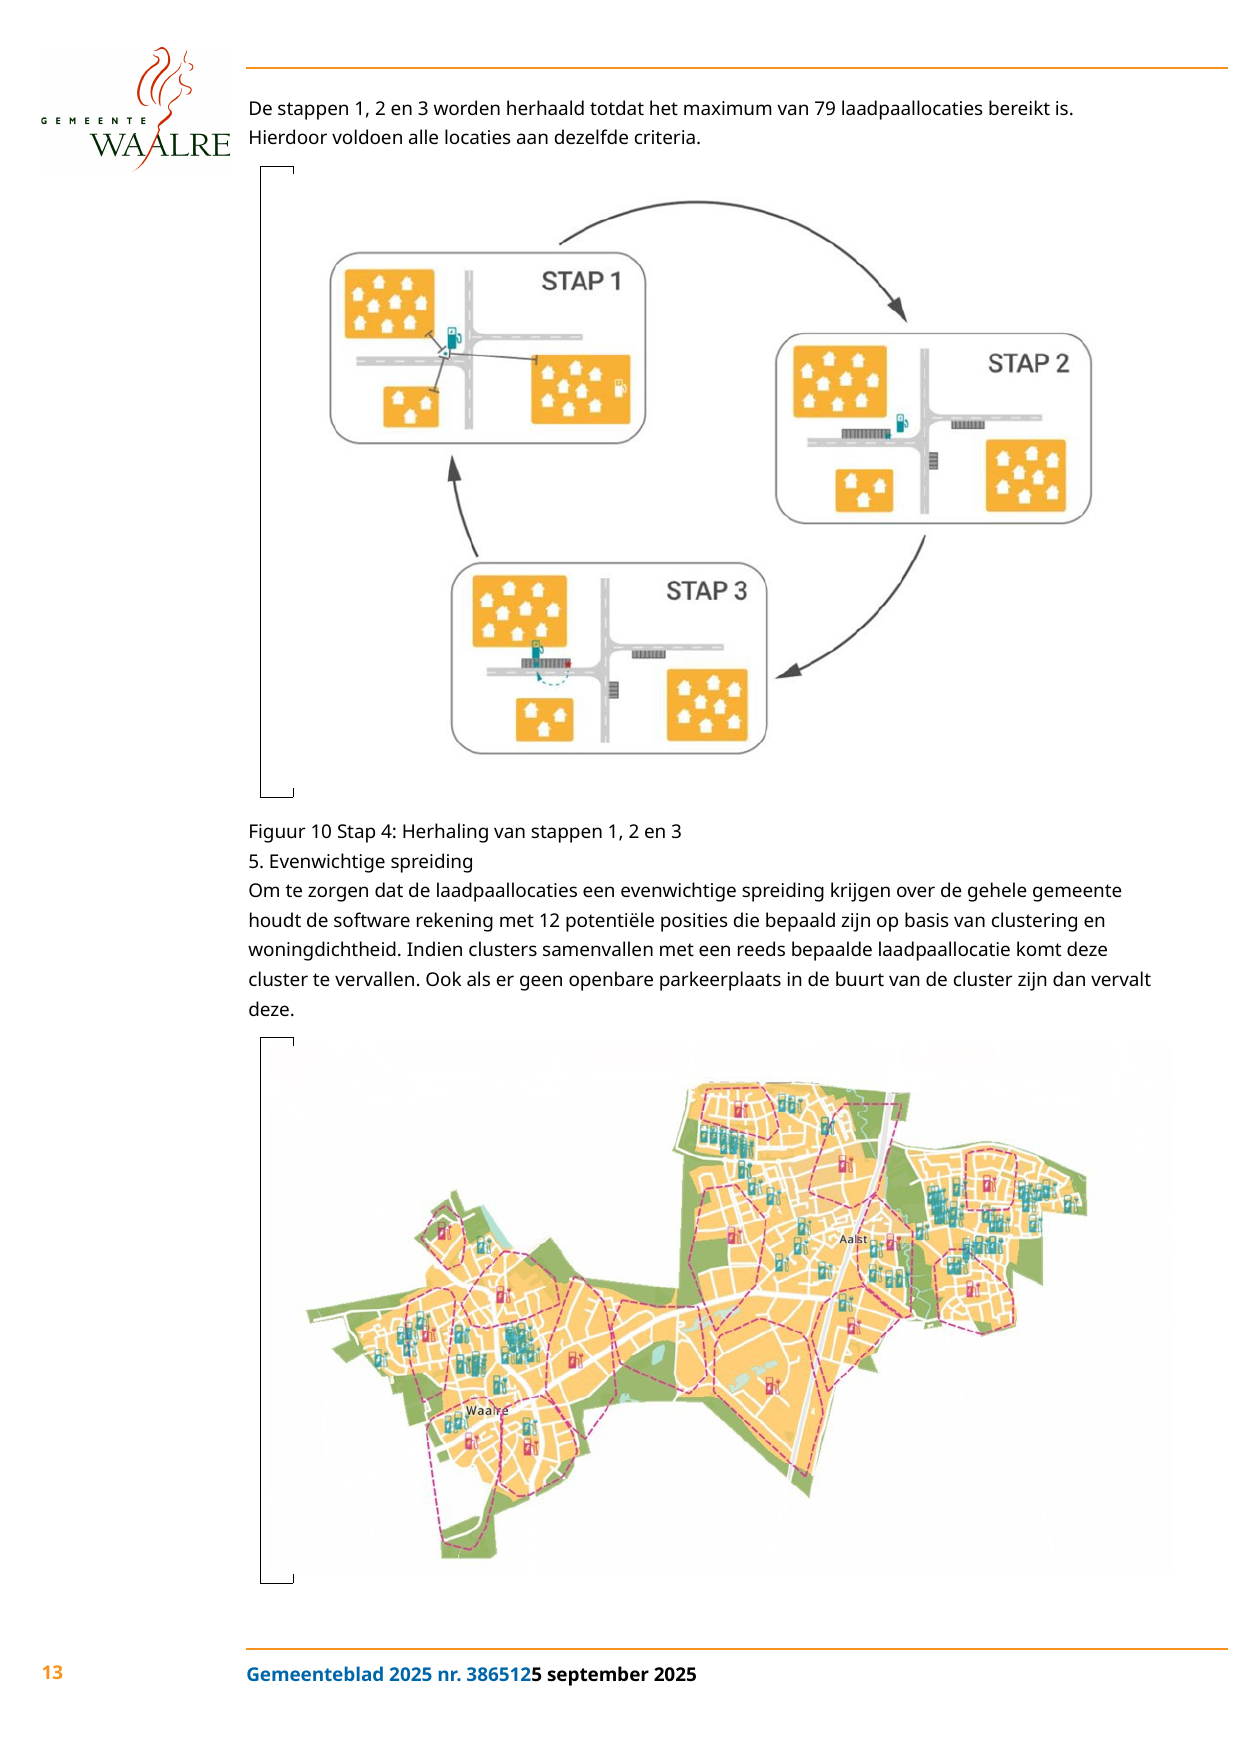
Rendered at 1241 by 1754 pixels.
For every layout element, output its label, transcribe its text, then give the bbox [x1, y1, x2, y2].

text De stappen 1, 2 en 3 worden herhaald totdat het maximum van 79 laadpaallocaties bereikt is. Hierdoor voldoen alle locaties aan dezelfde criteria. [248, 95, 1152, 150]
picture [268, 174, 1173, 788]
text 5. Evenwichtige spreiding [248, 848, 1152, 873]
text Figuur 10 Stap 4: Herhaling van stappen 1, 2 en 3 [248, 818, 1152, 844]
picture [41, 47, 231, 172]
picture [268, 1046, 1173, 1574]
text Om te zorgen dat de laadpaallocaties een evenwichtige spreiding krijgen over de gehele gemeente houdt de software rekening met 12 potentiële posities die bepaald zijn op basis van clustering en woningdichtheid. Indien clusters samenvallen met een reeds bepaalde laadpaallocatie komt deze cluster te vervallen. Ook als er geen openbare parkeerplaats in de buurt van de cluster zijn dan vervalt deze. [248, 877, 1152, 1021]
